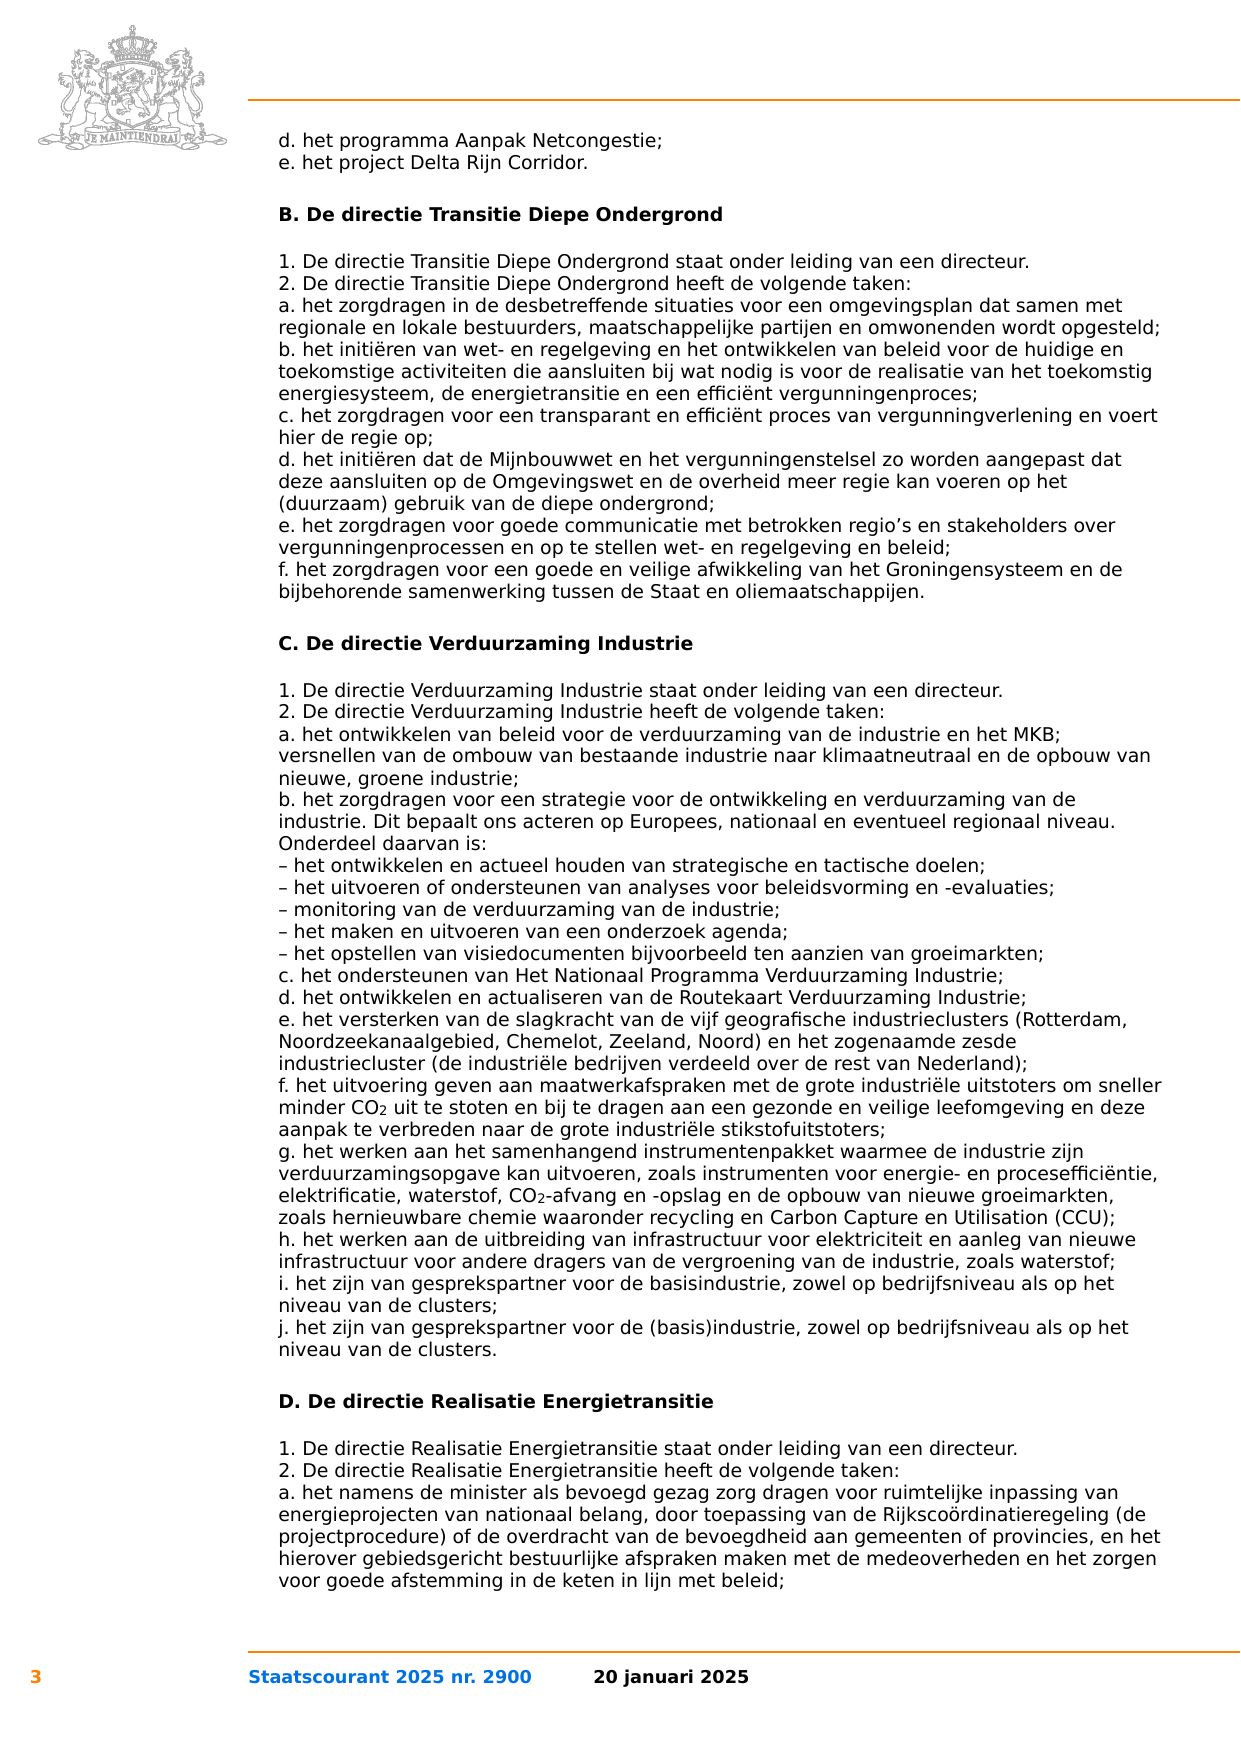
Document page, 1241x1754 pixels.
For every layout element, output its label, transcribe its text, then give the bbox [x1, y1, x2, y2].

text – het ontwikkelen en actueel houden van strategische en tactische doelen; [278, 855, 1163, 877]
text e. het versterken van de slagkracht van de vijf geografische industrieclusters (Rotterdam, Noordzeekanaalgebied, Chemelot, Zeeland, Noord) en het zogenaamde zesde industriecluster (de industriële bedrijven verdeeld over de rest van Nederland); [278, 1009, 1163, 1075]
text b. het initiëren van wet- en regelgeving en het ontwikkelen van beleid voor de huidige en toekomstige activiteiten die aansluiten bij wat nodig is voor de realisatie van het toekomstig energiesysteem, de energietransitie en een efficiënt vergunningenproces; [278, 339, 1163, 405]
text – het maken en uitvoeren van een onderzoek agenda; [278, 921, 1163, 943]
text i. het zijn van gesprekspartner voor de basisindustrie, zowel op bedrijfsniveau als op het niveau van de clusters; [278, 1273, 1163, 1317]
text 2. De directie Realisatie Energietransitie heeft de volgende taken: [278, 1460, 1163, 1482]
subtitle C. De directie Verduurzaming Industrie [278, 632, 1163, 654]
picture [38, 25, 227, 150]
text j. het zijn van gesprekspartner voor de (basis)industrie, zowel op bedrijfsniveau als op het niveau van de clusters. [278, 1317, 1163, 1361]
text h. het werken aan de uitbreiding van infrastructuur voor elektriciteit en aanleg van nieuwe infrastructuur voor andere dragers van de vergroening van de industrie, zoals waterstof; [278, 1229, 1163, 1273]
subtitle D. De directie Realisatie Energietransitie [278, 1391, 1163, 1413]
text c. het ondersteunen van Het Nationaal Programma Verduurzaming Industrie; [278, 965, 1163, 987]
text d. het programma Aanpak Netcongestie; [278, 130, 1163, 152]
text 1. De directie Transitie Diepe Ondergrond staat onder leiding van een directeur. [278, 251, 1163, 273]
text – het opstellen van visiedocumenten bijvoorbeeld ten aanzien van groeimarkten; [278, 943, 1163, 965]
text 1. De directie Realisatie Energietransitie staat onder leiding van een directeur. [278, 1438, 1163, 1460]
text c. het zorgdragen voor een transparant en efficiënt proces van vergunningverlening en voert hier de regie op; [278, 405, 1163, 449]
text d. het initiëren dat de Mijnbouwwet en het vergunningenstelsel zo worden aangepast dat deze aansluiten op de Omgevingswet en de overheid meer regie kan voeren op het (duurzaam) gebruik van de diepe ondergrond; [278, 449, 1163, 514]
text 2. De directie Verduurzaming Industrie heeft de volgende taken: [278, 701, 1163, 723]
text f. het uitvoering geven aan maatwerkafspraken met de grote industriële uitstoters om sneller minder CO2 uit te stoten en bij te dragen aan een gezonde en veilige leefomgeving en deze aanpak te verbreden naar de grote industriële stikstofuitstoters; [278, 1075, 1163, 1141]
text 2. De directie Transitie Diepe Ondergrond heeft de volgende taken: [278, 273, 1163, 295]
text – het uitvoeren of ondersteunen van analyses voor beleidsvorming en -evaluaties; [278, 877, 1163, 899]
text f. het zorgdragen voor een goede en veilige afwikkeling van het Groningensysteem en de bijbehorende samenwerking tussen de Staat en oliemaatschappijen. [278, 558, 1163, 602]
text e. het project Delta Rijn Corridor. [278, 152, 1163, 174]
text a. het ontwikkelen van beleid voor de verduurzaming van de industrie en het MKB; versnellen van de ombouw van bestaande industrie naar klimaatneutraal en de opbouw van nieuwe, groene industrie; [278, 723, 1163, 789]
text g. het werken aan het samenhangend instrumentenpakket waarmee de industrie zijn verduurzamingsopgave kan uitvoeren, zoals instrumenten voor energie- en procesefficiëntie, elektrificatie, waterstof, CO2-afvang en -opslag en de opbouw van nieuwe groeimarkten, zoals hernieuwbare chemie waaronder recycling en Carbon Capture en Utilisation (CCU); [278, 1141, 1163, 1229]
text 1. De directie Verduurzaming Industrie staat onder leiding van een directeur. [278, 679, 1163, 701]
text e. het zorgdragen voor goede communicatie met betrokken regio’s en stakeholders over vergunningenprocessen en op te stellen wet- en regelgeving en beleid; [278, 514, 1163, 558]
text a. het zorgdragen in de desbetreffende situaties voor een omgevingsplan dat samen met regionale en lokale bestuurders, maatschappelijke partijen en omwonenden wordt opgesteld; [278, 295, 1163, 339]
text – monitoring van de verduurzaming van de industrie; [278, 899, 1163, 921]
subtitle B. De directie Transitie Diepe Ondergrond [278, 204, 1163, 226]
text a. het namens de minister als bevoegd gezag zorg dragen voor ruimtelijke inpassing van energieprojecten van nationaal belang, door toepassing van de Rijkscoördinatieregeling (de projectprocedure) of de overdracht van de bevoegdheid aan gemeenten of provincies, en het hierover gebiedsgericht bestuurlijke afspraken maken met de medeoverheden en het zorgen voor goede afstemming in de keten in lijn met beleid; [278, 1482, 1163, 1592]
text d. het ontwikkelen en actualiseren van de Routekaart Verduurzaming Industrie; [278, 987, 1163, 1009]
text b. het zorgdragen voor een strategie voor de ontwikkeling en verduurzaming van de industrie. Dit bepaalt ons acteren op Europees, nationaal en eventueel regionaal niveau. Onderdeel daarvan is: [278, 789, 1163, 855]
